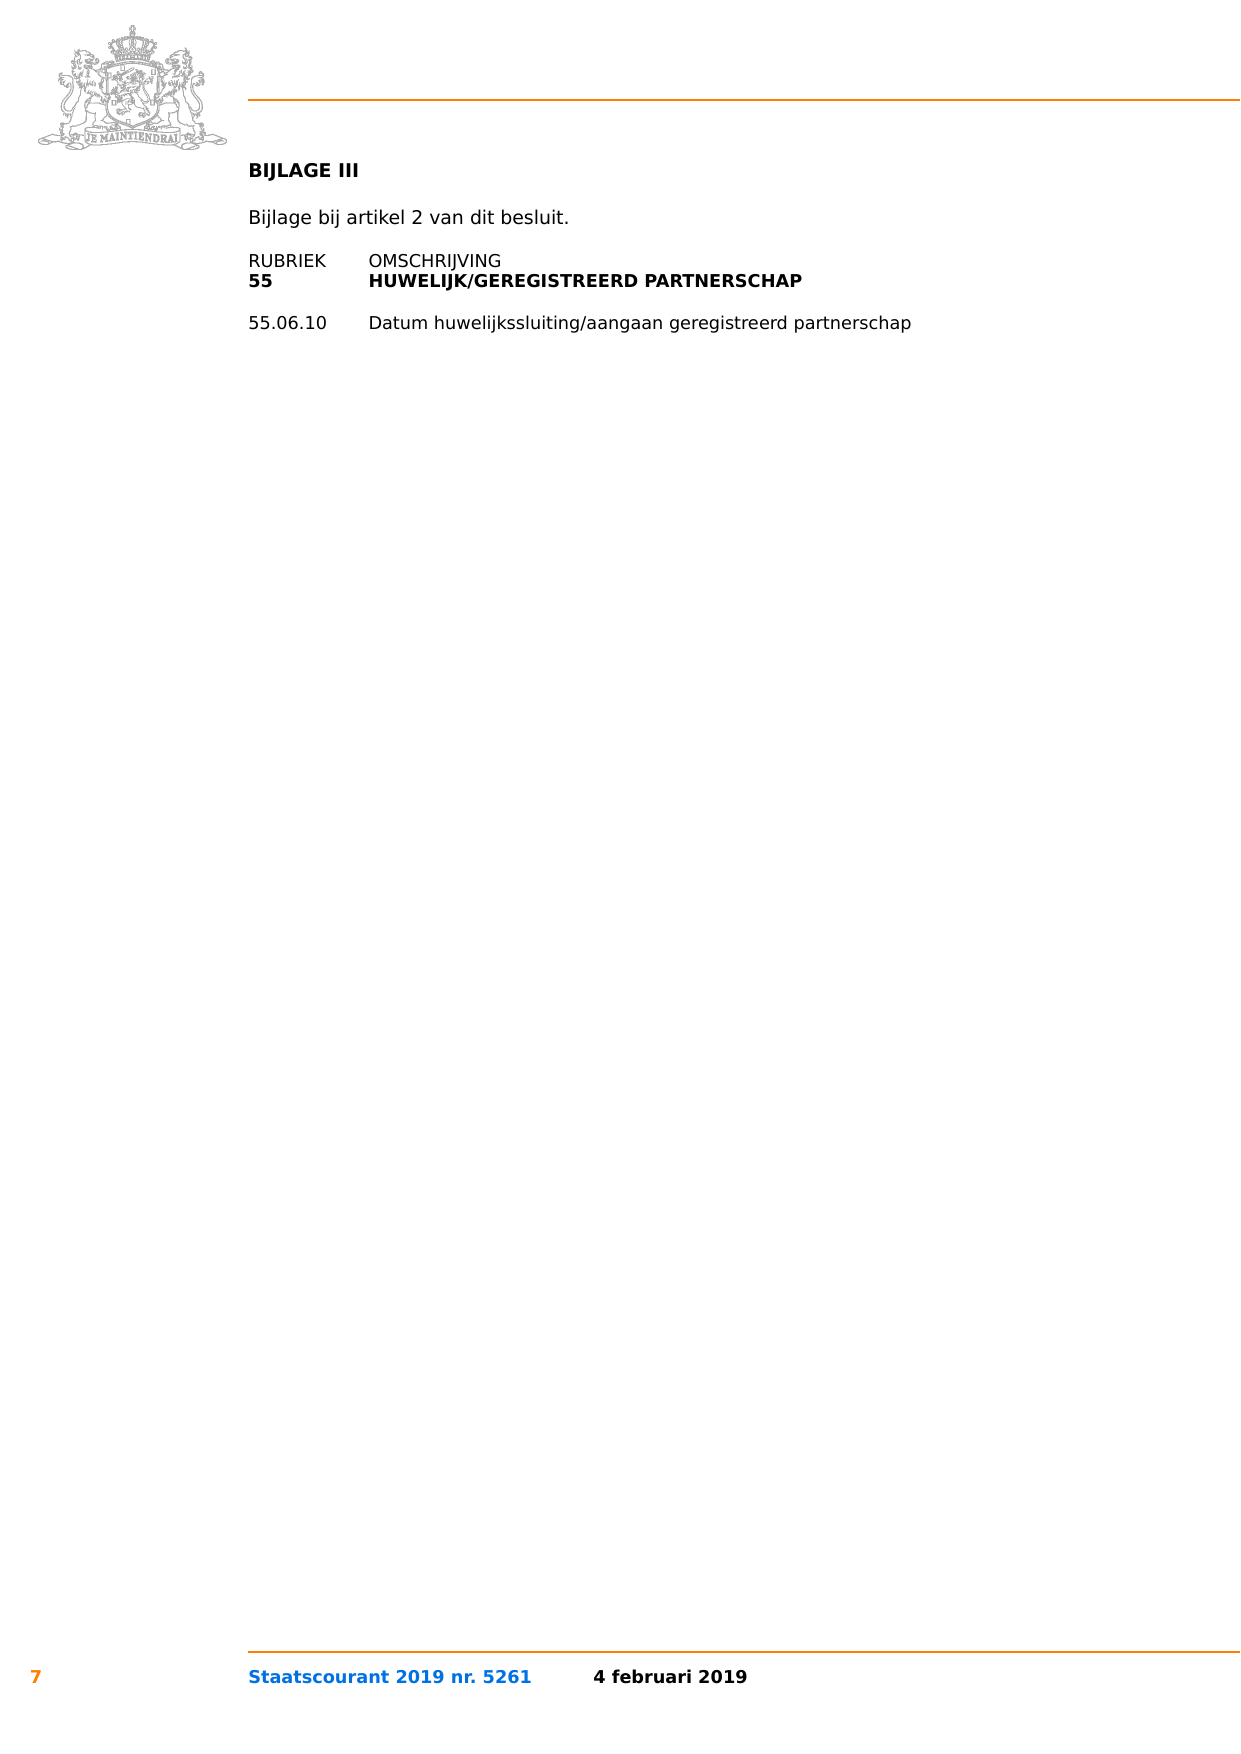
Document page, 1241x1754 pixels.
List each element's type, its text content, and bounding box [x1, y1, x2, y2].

subtitle BIJLAGE III [248, 160, 1163, 182]
table_header OMSCHRIJVING [363, 251, 1163, 271]
table_cell HUWELIJK/GEREGISTREERD PARTNERSCHAP [363, 271, 1163, 292]
table_cell [363, 292, 1163, 313]
table_header RUBRIEK [248, 251, 362, 271]
table_cell 55 [248, 271, 362, 292]
text Bijlage bij artikel 2 van dit besluit. [248, 207, 1163, 229]
table_cell Datum huwelijkssluiting/aangaan geregistreerd partnerschap [363, 313, 1163, 333]
table_cell 55.06.10 [248, 313, 362, 333]
table_cell [248, 292, 362, 313]
picture [38, 25, 227, 150]
